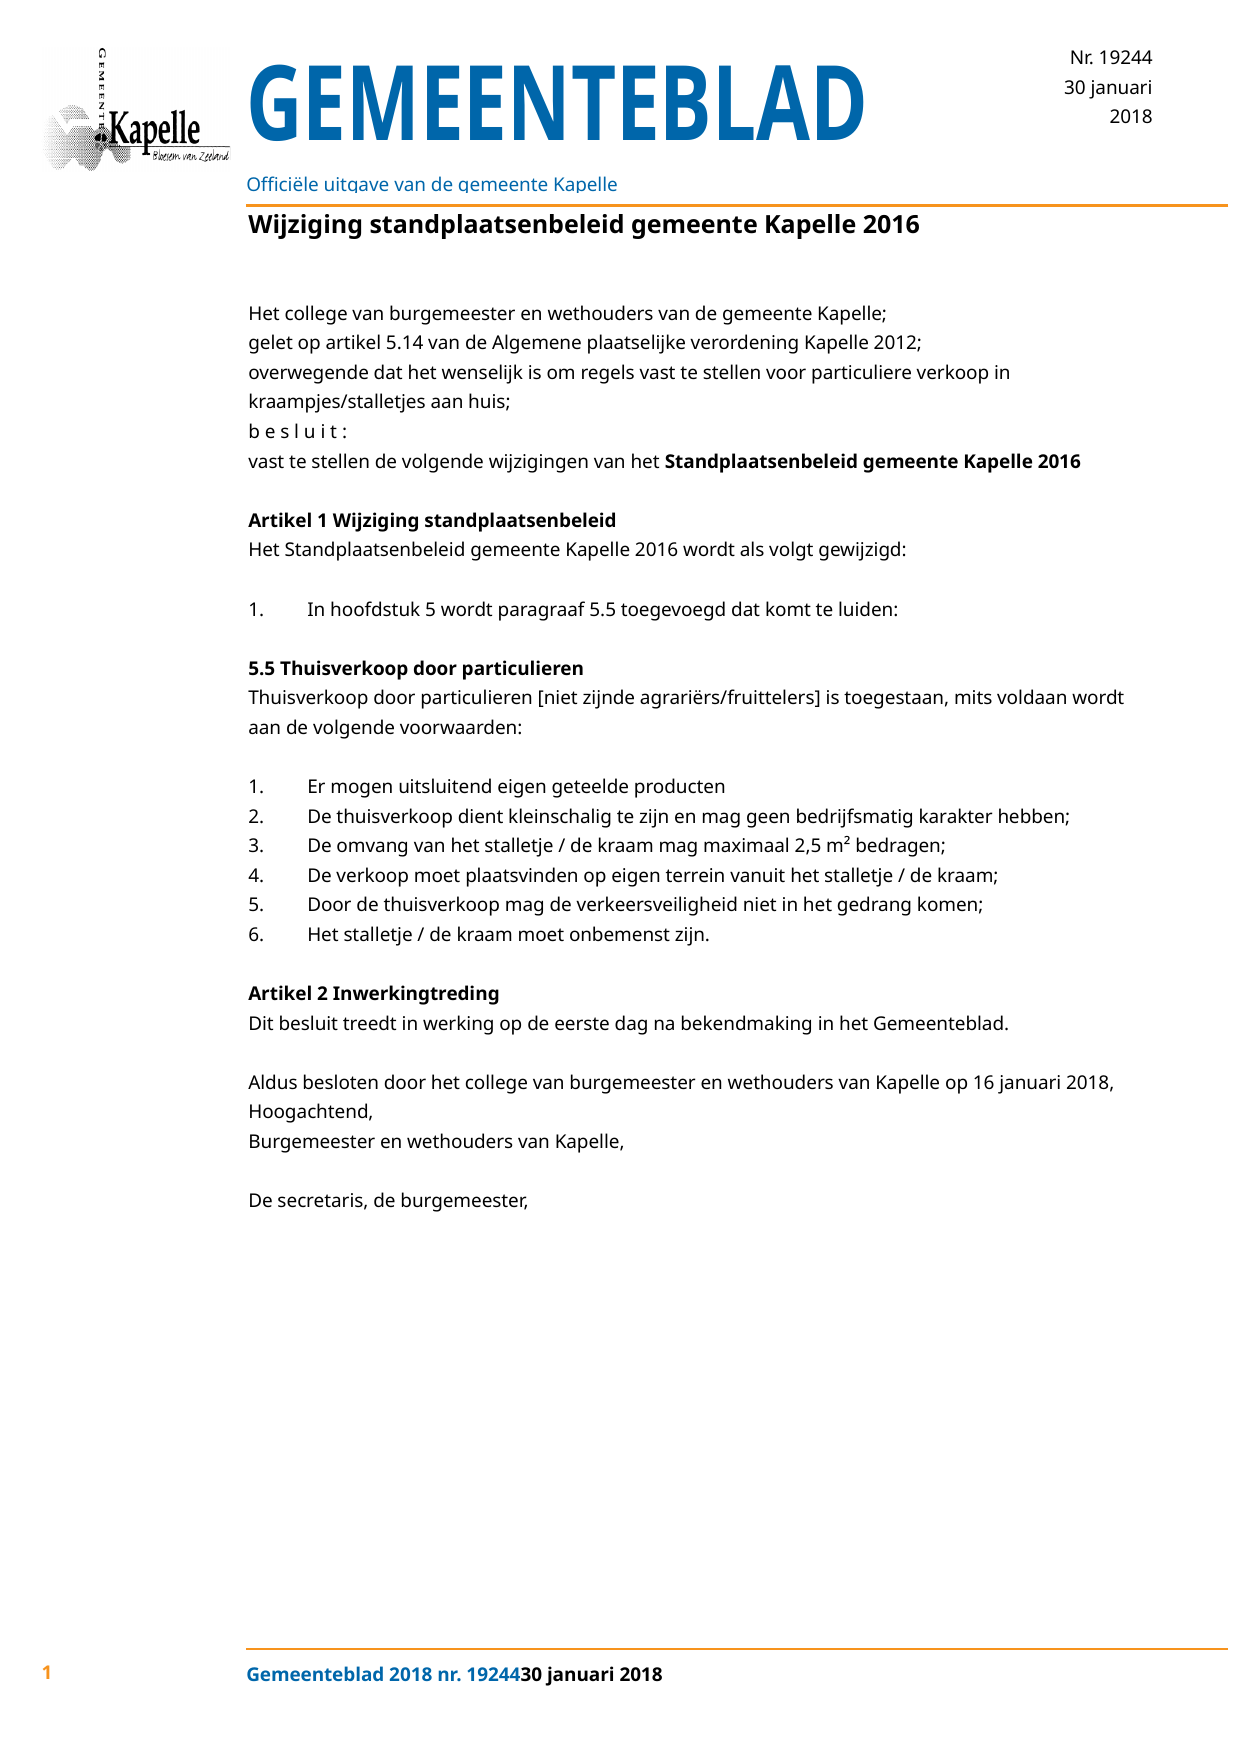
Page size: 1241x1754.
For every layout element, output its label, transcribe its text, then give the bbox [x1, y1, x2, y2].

text Burgemeester en wethouders van Kapelle, [248, 1128, 1152, 1154]
text vast te stellen de volgende wijzigingen van het Standplaatsenbeleid gemeente Kapelle 2016 [248, 448, 1152, 473]
list Er mogen uitsluitend eigen geteelde producten [248, 773, 1152, 799]
text De secretaris, de burgemeester, [248, 1187, 1152, 1213]
text Artikel 2 Inwerkingtreding [248, 980, 1152, 1006]
text Dit besluit treedt in werking op de eerste dag na bekendmaking in het Gemeenteblad. [248, 1010, 1152, 1036]
list De thuisverkoop dient kleinschalig te zijn en mag geen bedrijfsmatig karakter hebben; [248, 803, 1152, 828]
text Hoogachtend, [248, 1099, 1152, 1124]
text Aldus besloten door het college van burgemeester en wethouders van Kapelle op 16 januari 2018, [248, 1069, 1152, 1095]
text Artikel 1 Wijziging standplaatsenbeleid [248, 507, 1152, 533]
text Thuisverkoop door particulieren [niet zijnde agrariërs/fruittelers] is toegestaan, mits voldaan wordt aan de volgende voorwaarden: [248, 684, 1152, 740]
text 5.5 Thuisverkoop door particulieren [248, 655, 1152, 681]
text b e s l u i t : [248, 418, 1152, 444]
list Het stalletje / de kraam moet onbemenst zijn. [248, 921, 1152, 947]
list Door de thuisverkoop mag de verkeersveiligheid niet in het gedrang komen; [248, 892, 1152, 917]
text Het college van burgemeester en wethouders van de gemeente Kapelle; [248, 300, 1152, 326]
list De verkoop moet plaatsvinden op eigen terrein vanuit het stalletje / de kraam; [248, 862, 1152, 888]
text gelet op artikel 5.14 van de Algemene plaatselijke verordening Kapelle 2012; [248, 329, 1152, 355]
text overwegende dat het wenselijk is om regels vast te stellen voor particuliere verkoop in kraampjes/stalletjes aan huis; [248, 359, 1152, 414]
list De omvang van het stalletje / de kraam mag maximaal 2,5 m² bedragen; [248, 832, 1152, 858]
list In hoofdstuk 5 wordt paragraaf 5.5 toegevoegd dat komt te luiden: [248, 596, 1152, 621]
text Wijziging standplaatsenbeleid gemeente Kapelle 2016 [248, 207, 1152, 241]
text Het Standplaatsenbeleid gemeente Kapelle 2016 wordt als volgt gewijzigd: [248, 537, 1152, 562]
picture [41, 47, 231, 172]
